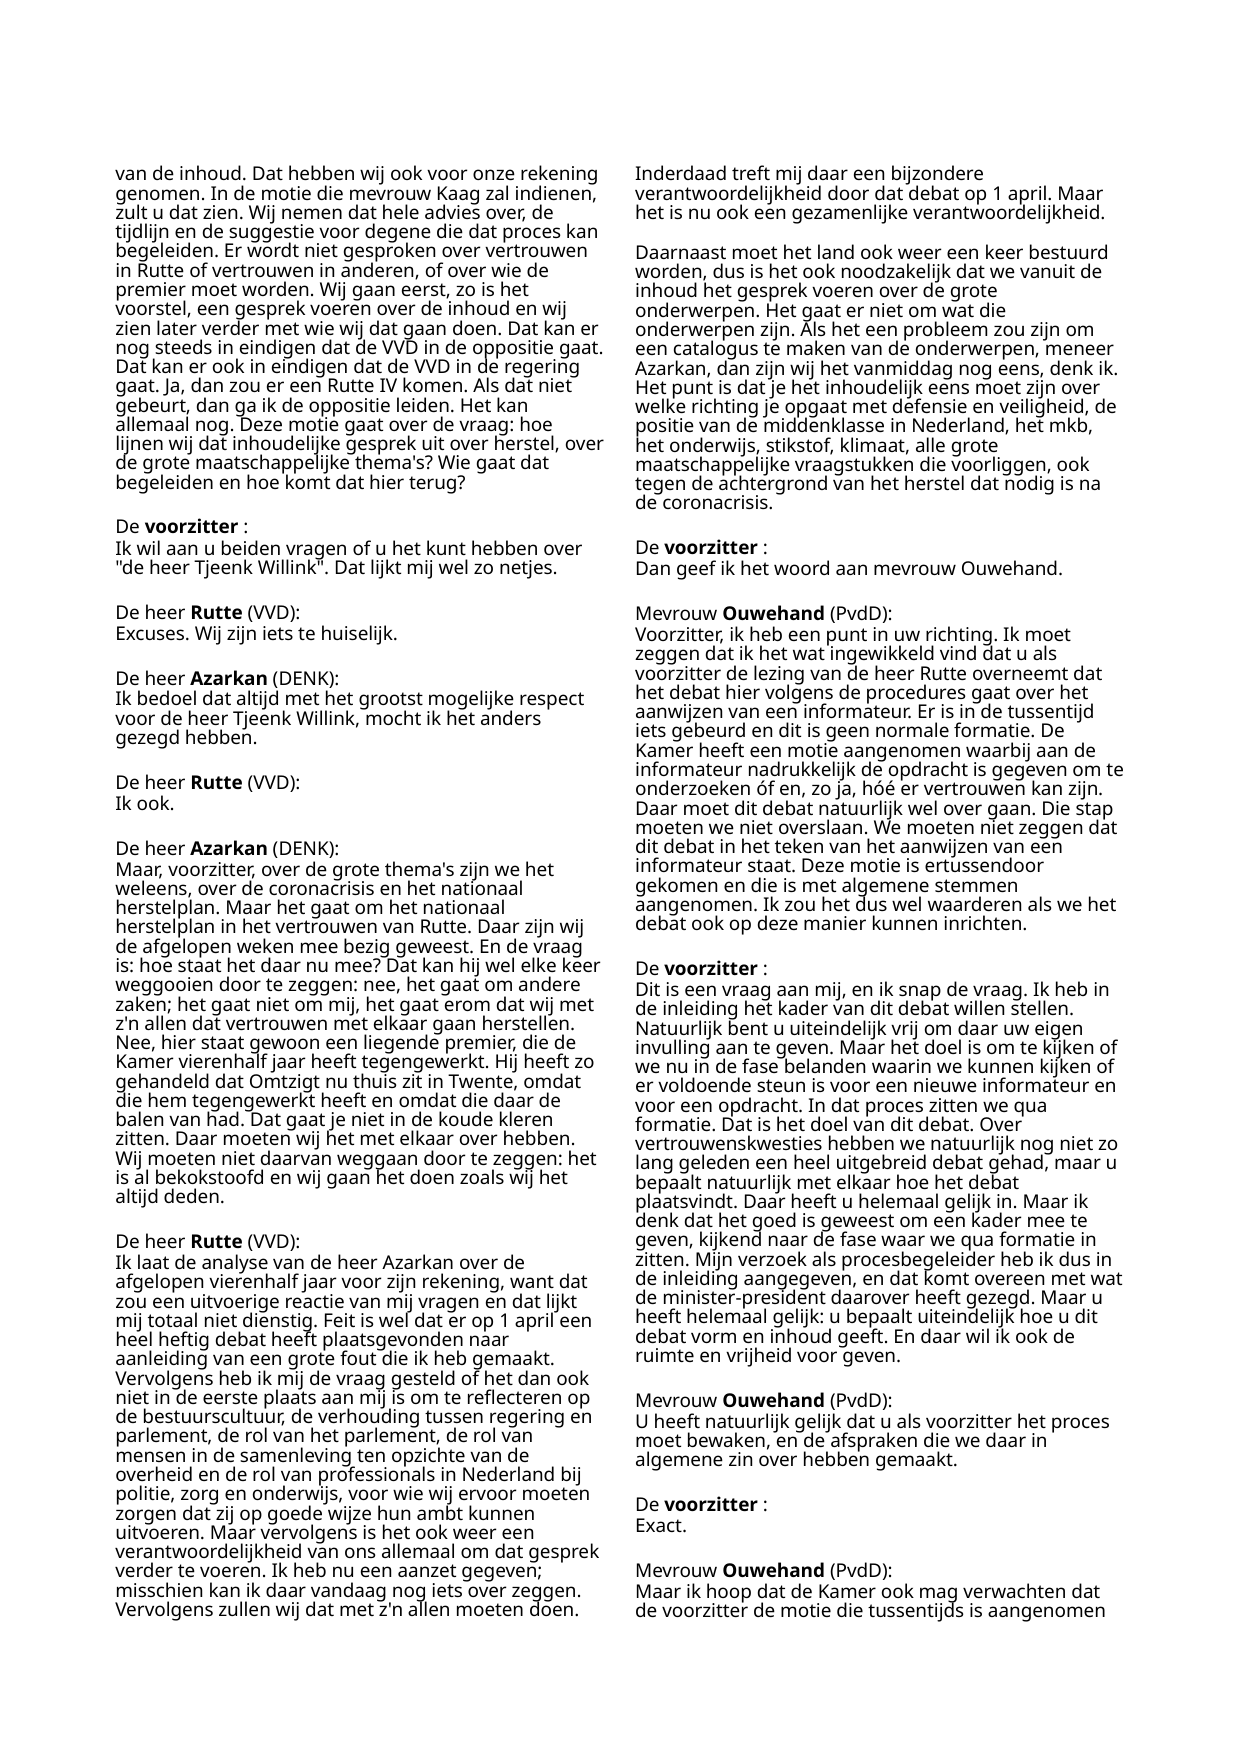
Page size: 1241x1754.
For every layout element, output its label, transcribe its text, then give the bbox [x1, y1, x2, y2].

text Ik laat de analyse van de heer Azarkan over de afgelopen vierenhalf jaar voor zijn rekening, want dat zou een uitvoerige reactie van mij vragen en dat lijkt mij totaal niet dienstig. Feit is wel dat er op 1 april een heel heftig debat heeft plaatsgevonden naar aanleiding van een grote fout die ik heb gemaakt. Vervolgens heb ik mij de vraag gesteld of het dan ook niet in de eerste plaats aan mij is om te reflecteren op de bestuurscultuur, de verhouding tussen regering en parlement, de rol van het parlement, de rol van mensen in de samenleving ten opzichte van de overheid en de rol van professionals in Nederland bij politie, zorg en onderwijs, voor wie wij ervoor moeten zorgen dat zij op goede wijze hun ambt kunnen uitvoeren. Maar vervolgens is het ook weer een verantwoordelijkheid van ons allemaal om dat gesprek verder te voeren. Ik heb nu een aanzet gegeven; misschien kan ik daar vandaag nog iets over zeggen. Vervolgens zullen wij dat met z'n allen moeten doen. [115, 1254, 605, 1620]
text De heer Azarkan (DENK): [115, 835, 605, 861]
text De heer Azarkan (DENK): [115, 665, 605, 690]
text Ik ook. [115, 795, 605, 814]
text Ik bedoel dat altijd met het grootst mogelijke respect voor de heer Tjeenk Willink, mocht ik het anders gezegd hebben. [115, 690, 605, 748]
text Mevrouw Ouwehand (PvdD): [635, 1557, 1125, 1583]
text Maar, voorzitter, over de grote thema's zijn we het weleens, over de coronacrisis en het nationaal herstelplan. Maar het gaat om het nationaal herstelplan in het vertrouwen van Rutte. Daar zijn wij de afgelopen weken mee bezig geweest. En de vraag is: hoe staat het daar nu mee? Dat kan hij wel elke keer weggooien door te zeggen: nee, het gaat om andere zaken; het gaat niet om mij, het gaat erom dat wij met z'n allen dat vertrouwen met elkaar gaan herstellen. Nee, hier staat gewoon een liegende premier, die de Kamer vierenhalf jaar heeft tegengewerkt. Hij heeft zo gehandeld dat Omtzigt nu thuis zit in Twente, omdat die hem tegengewerkt heeft en omdat die daar de balen van had. Dat gaat je niet in de koude kleren zitten. Daar moeten wij het met elkaar over hebben. Wij moeten niet daarvan weggaan door te zeggen: het is al bekokstoofd en wij gaan het doen zoals wij het altijd deden. [115, 861, 605, 1207]
text Ik wil aan u beiden vragen of u het kunt hebben over "de heer Tjeenk Willink". Dat lijkt mij wel zo netjes. [115, 539, 605, 578]
text De voorzitter : [635, 1492, 1125, 1517]
text Exact. [635, 1517, 1125, 1537]
text Inderdaad treft mij daar een bijzondere verantwoordelijkheid door dat debat op 1 april. Maar het is nu ook een gezamenlijke verantwoordelijkheid. [635, 165, 1125, 223]
text De voorzitter : [115, 514, 605, 539]
text De heer Rutte (VVD): [115, 769, 605, 795]
text De heer Rutte (VVD): [115, 1228, 605, 1254]
text De voorzitter : [635, 955, 1125, 981]
text Dit is een vraag aan mij, en ik snap de vraag. Ik heb in de inleiding het kader van dit debat willen stellen. Natuurlijk bent u uiteindelijk vrij om daar uw eigen invulling aan te geven. Maar het doel is om te kijken of we nu in de fase belanden waarin we kunnen kijken of er voldoende steun is voor een nieuwe informateur en voor een opdracht. In dat proces zitten we qua formatie. Dat is het doel van dit debat. Over vertrouwenskwesties hebben we natuurlijk nog niet zo lang geleden een heel uitgebreid debat gehad, maar u bepaalt natuurlijk met elkaar hoe het debat plaatsvindt. Daar heeft u helemaal gelijk in. Maar ik denk dat het goed is geweest om een kader mee te geven, kijkend naar de fase waar we qua formatie in zitten. Mijn verzoek als procesbegeleider heb ik dus in de inleiding aangegeven, en dat komt overeen met wat de minister-president daarover heeft gezegd. Maar u heeft helemaal gelijk: u bepaalt uiteindelijk hoe u dit debat vorm en inhoud geeft. En daar wil ik ook de ruimte en vrijheid voor geven. [635, 981, 1125, 1366]
text Dan geef ik het woord aan mevrouw Ouwehand. [635, 560, 1125, 579]
text Mevrouw Ouwehand (PvdD): [635, 600, 1125, 626]
text U heeft natuurlijk gelijk dat u als voorzitter het proces moet bewaken, en de afspraken die we daar in algemene zin over hebben gemaakt. [635, 1413, 1125, 1471]
text van de inhoud. Dat hebben wij ook voor onze rekening genomen. In de motie die mevrouw Kaag zal indienen, zult u dat zien. Wij nemen dat hele advies over, de tijdlijn en de suggestie voor degene die dat proces kan begeleiden. Er wordt niet gesproken over vertrouwen in Rutte of vertrouwen in anderen, of over wie de premier moet worden. Wij gaan eerst, zo is het voorstel, een gesprek voeren over de inhoud en wij zien later verder met wie wij dat gaan doen. Dat kan er nog steeds in eindigen dat de VVD in de oppositie gaat. Dat kan er ook in eindigen dat de VVD in de regering gaat. Ja, dan zou er een Rutte IV komen. Als dat niet gebeurt, dan ga ik de oppositie leiden. Het kan allemaal nog. Deze motie gaat over de vraag: hoe lijnen wij dat inhoudelijke gesprek uit over herstel, over de grote maatschappelijke thema's? Wie gaat dat begeleiden en hoe komt dat hier terug? [115, 165, 605, 493]
text Excuses. Wij zijn iets te huiselijk. [115, 624, 605, 644]
text De voorzitter : [635, 534, 1125, 560]
text Voorzitter, ik heb een punt in uw richting. Ik moet zeggen dat ik het wat ingewikkeld vind dat u als voorzitter de lezing van de heer Rutte overneemt dat het debat hier volgens de procedures gaat over het aanwijzen van een informateur. Er is in de tussentijd iets gebeurd en dit is geen normale formatie. De Kamer heeft een motie aangenomen waarbij aan de informateur nadrukkelijk de opdracht is gegeven om te onderzoeken óf en, zo ja, hóé er vertrouwen kan zijn. Daar moet dit debat natuurlijk wel over gaan. Die stap moeten we niet overslaan. We moeten niet zeggen dat dit debat in het teken van het aanwijzen van een informateur staat. Deze motie is ertussendoor gekomen en die is met algemene stemmen aangenomen. Ik zou het dus wel waarderen als we het debat ook op deze manier kunnen inrichten. [635, 626, 1125, 934]
text Maar ik hoop dat de Kamer ook mag verwachten dat de voorzitter de motie die tussentijds is aangenomen [635, 1583, 1125, 1622]
text Mevrouw Ouwehand (PvdD): [635, 1387, 1125, 1413]
text De heer Rutte (VVD): [115, 599, 605, 624]
text Daarnaast moet het land ook weer een keer bestuurd worden, dus is het ook noodzakelijk dat we vanuit de inhoud het gesprek voeren over de grote onderwerpen. Het gaat er niet om wat die onderwerpen zijn. Als het een probleem zou zijn om een catalogus te maken van de onderwerpen, meneer Azarkan, dan zijn wij het vanmiddag nog eens, denk ik. Het punt is dat je het inhoudelijk eens moet zijn over welke richting je opgaat met defensie en veiligheid, de positie van de middenklasse in Nederland, het mkb, het onderwijs, stikstof, klimaat, alle grote maatschappelijke vraagstukken die voorliggen, ook tegen de achtergrond van het herstel dat nodig is na de coronacrisis. [635, 244, 1125, 514]
